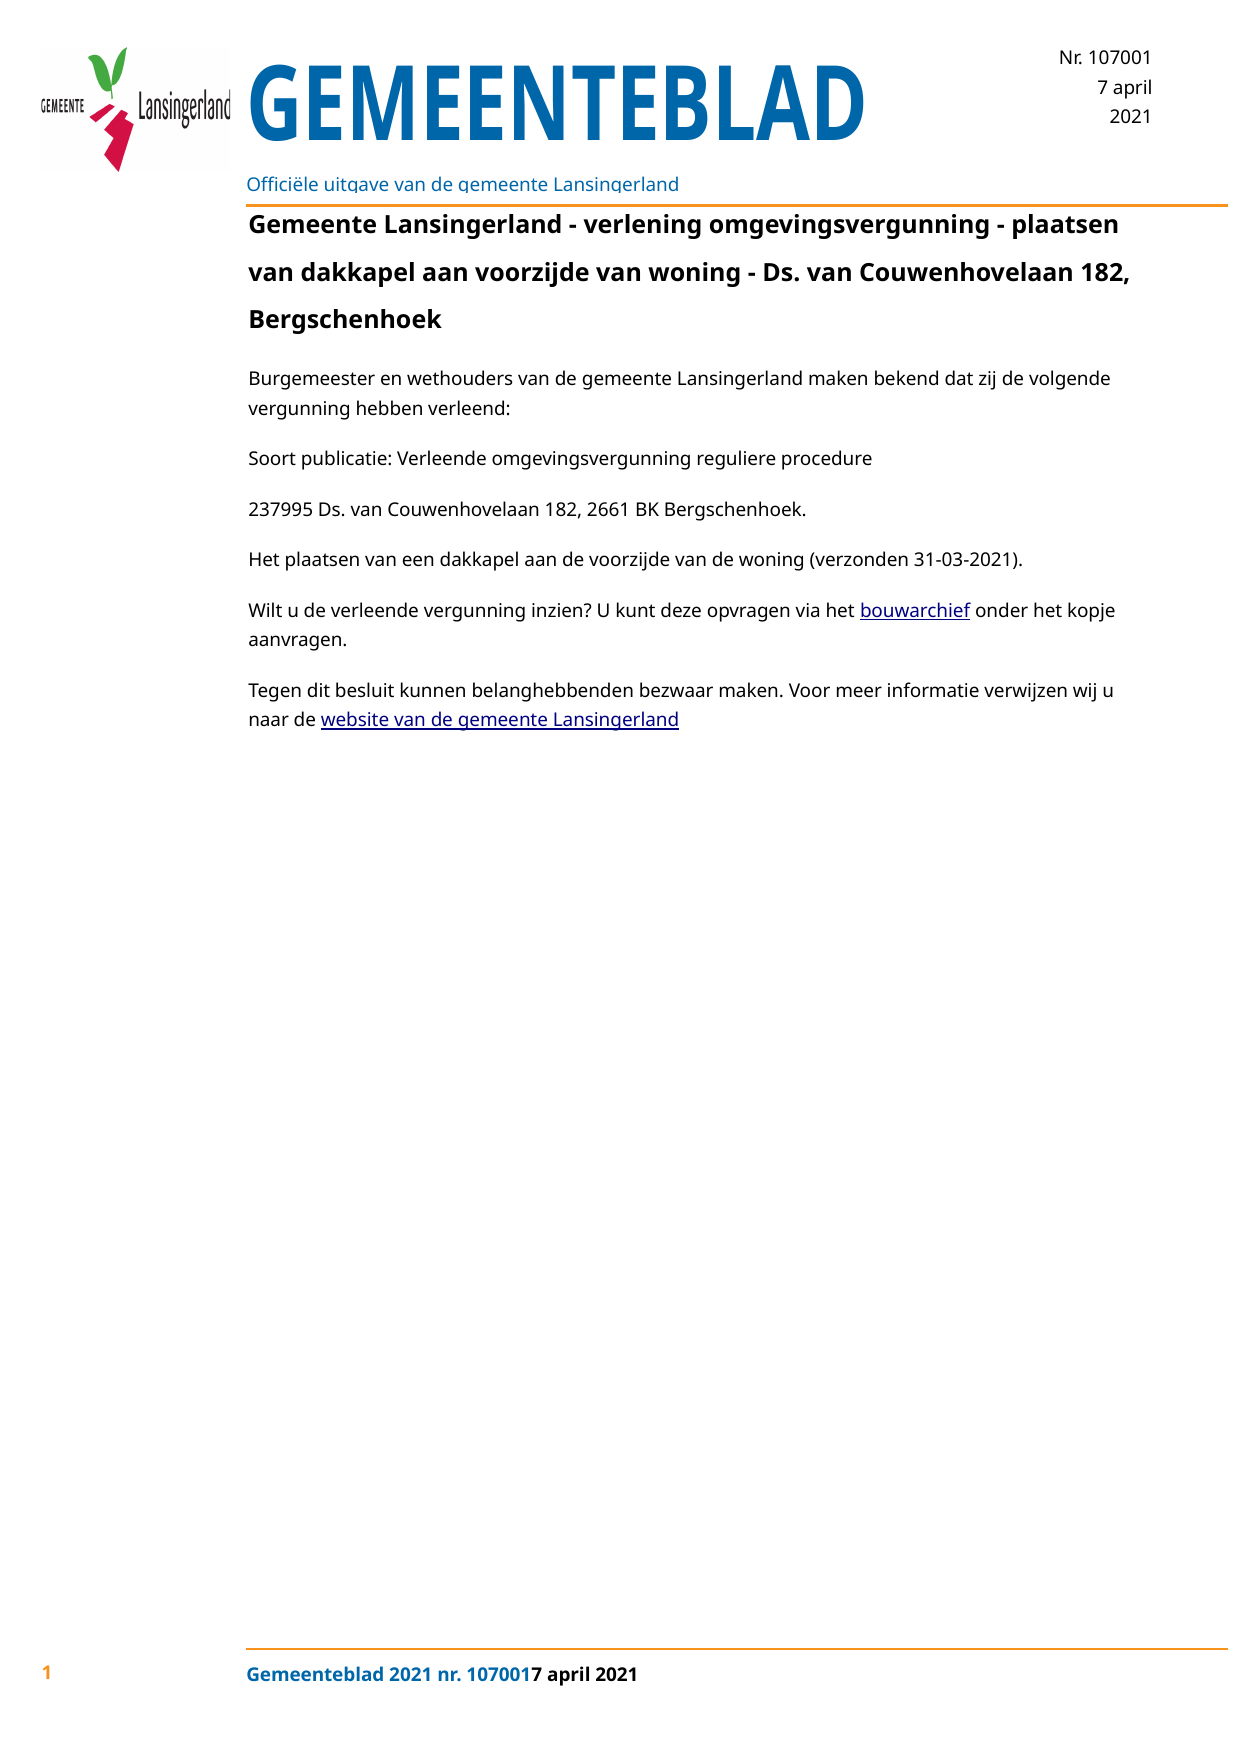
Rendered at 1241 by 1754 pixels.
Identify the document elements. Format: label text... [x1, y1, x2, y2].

text Het plaatsen van een dakkapel aan de voorzijde van de woning (verzonden 31-03-2021). [248, 546, 1152, 572]
text 237995 Ds. van Couwenhovelaan 182, 2661 BK Bergschenhoek. [248, 496, 1152, 522]
text Gemeente Lansingerland - verlening omgevingsvergunning - plaatsen van dakkapel aan voorzijde van woning - Ds. van Couwenhovelaan 182, Bergschenhoek [248, 207, 1152, 336]
text Tegen dit besluit kunnen belanghebbenden bezwaar maken. Voor meer informatie verwijzen wij u naar de website van de gemeente Lansingerland [248, 677, 1152, 732]
text Soort publicatie: Verleende omgevingsvergunning reguliere procedure [248, 446, 1152, 471]
text Wilt u de verleende vergunning inzien? U kunt deze opvragen via het bouwarchief onder het kopje aanvragen. [248, 597, 1152, 652]
text Burgemeester en wethouders van de gemeente Lansingerland maken bekend dat zij de volgende vergunning hebben verleend: [248, 366, 1152, 421]
picture [41, 47, 231, 172]
